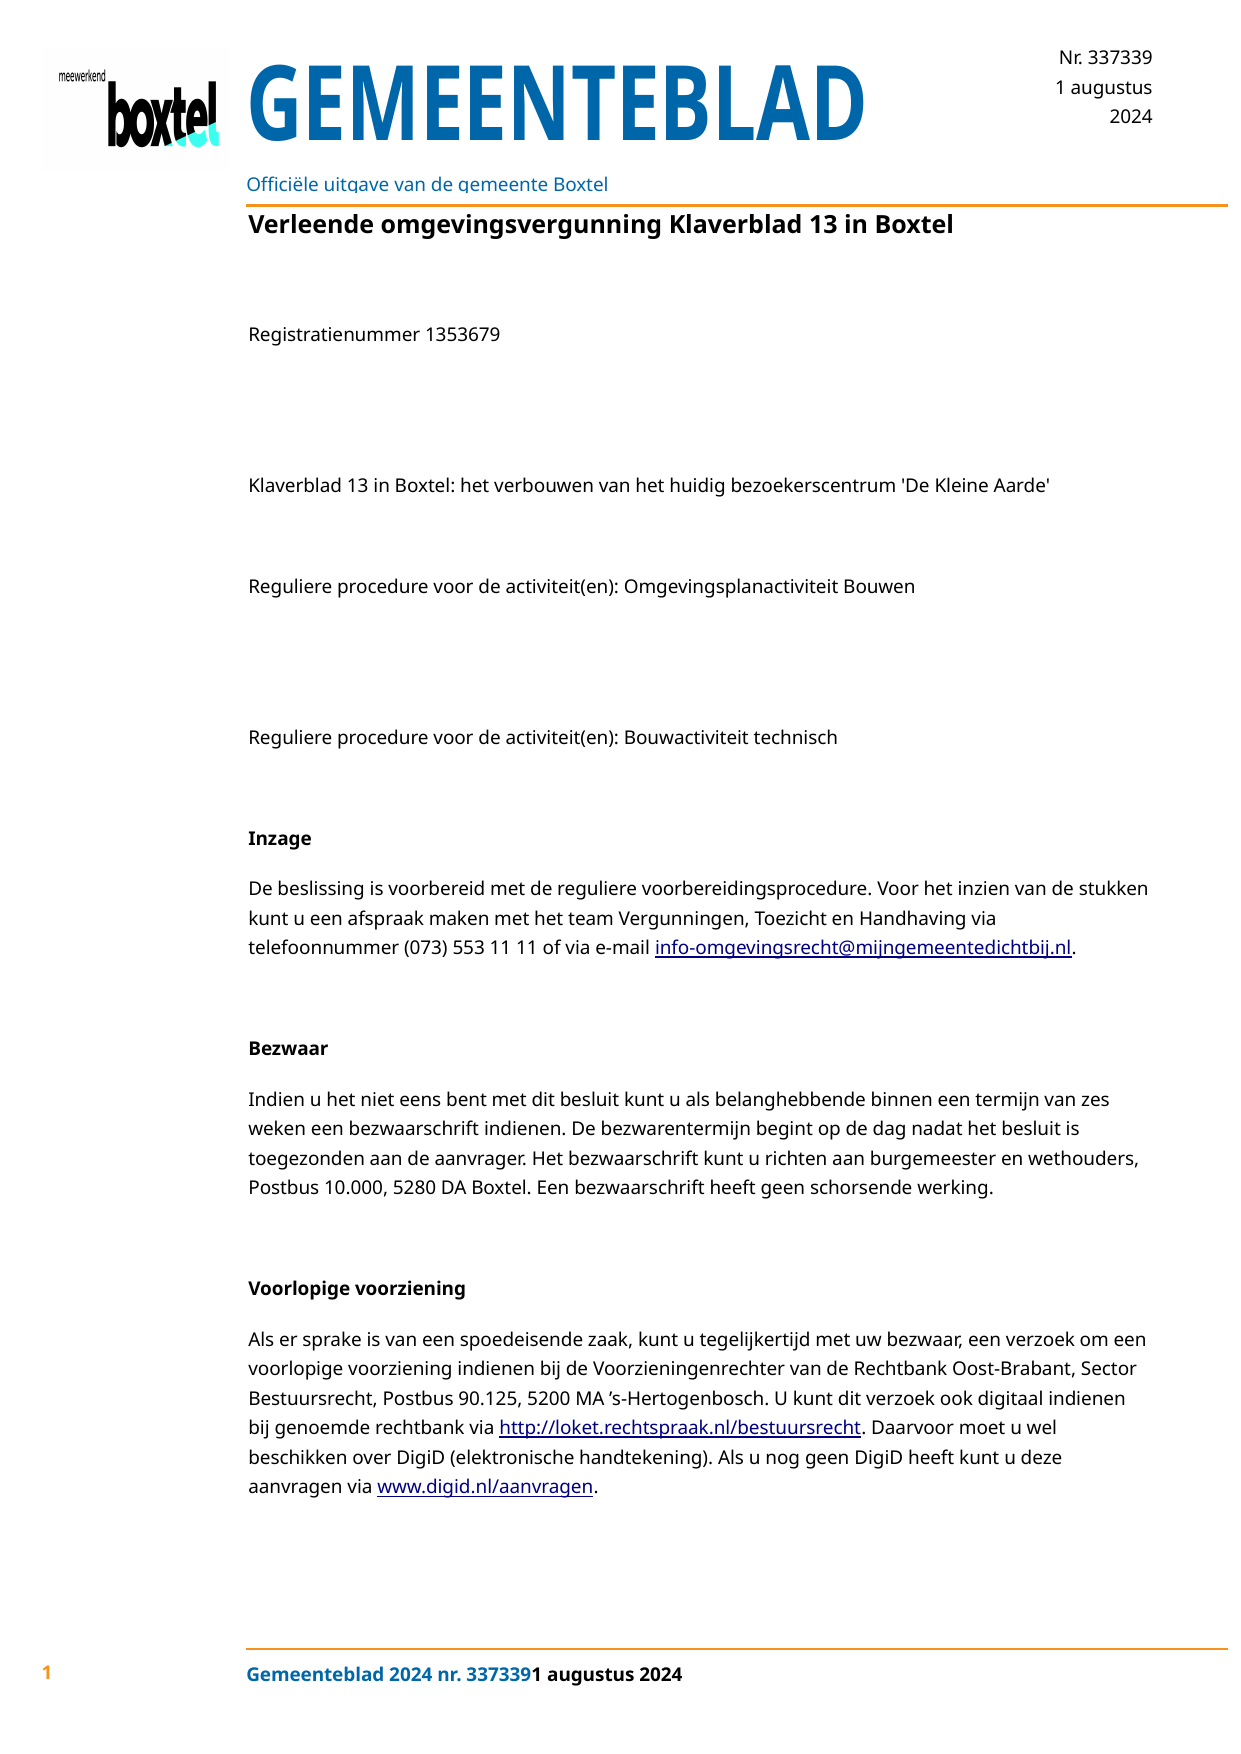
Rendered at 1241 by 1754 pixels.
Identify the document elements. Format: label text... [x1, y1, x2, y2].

text Verleende omgevingsvergunning Klaverblad 13 in Boxtel [248, 207, 1152, 241]
text Bezwaar [248, 1035, 1152, 1061]
text Als er sprake is van een spoedeisende zaak, kunt u tegelijkertijd met uw bezwaar, een verzoek om een voorlopige voorziening indienen bij de Voorzieningenrechter van de Rechtbank Oost-Brabant, Sector Bestuursrecht, Postbus 90.125, 5200 MA ’s-Hertogenbosch. U kunt dit verzoek ook digitaal indienen bij genoemde rechtbank via http://loket.rechtspraak.nl/bestuursrecht. Daarvoor moet u wel beschikken over DigiD (elektronische handtekening). Als u nog geen DigiD heeft kunt u deze aanvragen via www.digid.nl/aanvragen. [248, 1326, 1152, 1499]
text Inzage [248, 825, 1152, 851]
text Reguliere procedure voor de activiteit(en): Omgevingsplanactiviteit Bouwen [248, 573, 1152, 598]
text Indien u het niet eens bent met dit besluit kunt u als belanghebbende binnen een termijn van zes weken een bezwaarschrift indienen. De bezwarentermijn begint op de dag nadat het besluit is toegezonden aan de aanvrager. Het bezwaarschrift kunt u richten aan burgemeester en wethouders, Postbus 10.000, 5280 DA Boxtel. Een bezwaarschrift heeft geen schorsende werking. [248, 1086, 1152, 1200]
text Klaverblad 13 in Boxtel: het verbouwen van het huidig bezoekerscentrum 'De Kleine Aarde' [248, 472, 1152, 498]
text Voorlopige voorziening [248, 1275, 1152, 1301]
text De beslissing is voorbereid met de reguliere voorbereidingsprocedure. Voor het inzien van de stukken kunt u een afspraak maken met het team Vergunningen, Toezicht en Handhaving via telefoonnummer (073) 553 11 11 of via e-mail info-omgevingsrecht@mijngemeentedichtbij.nl. [248, 875, 1152, 960]
text Registratienummer 1353679 [248, 321, 1152, 346]
text Reguliere procedure voor de activiteit(en): Bouwactiviteit technisch [248, 724, 1152, 750]
picture [41, 47, 231, 172]
